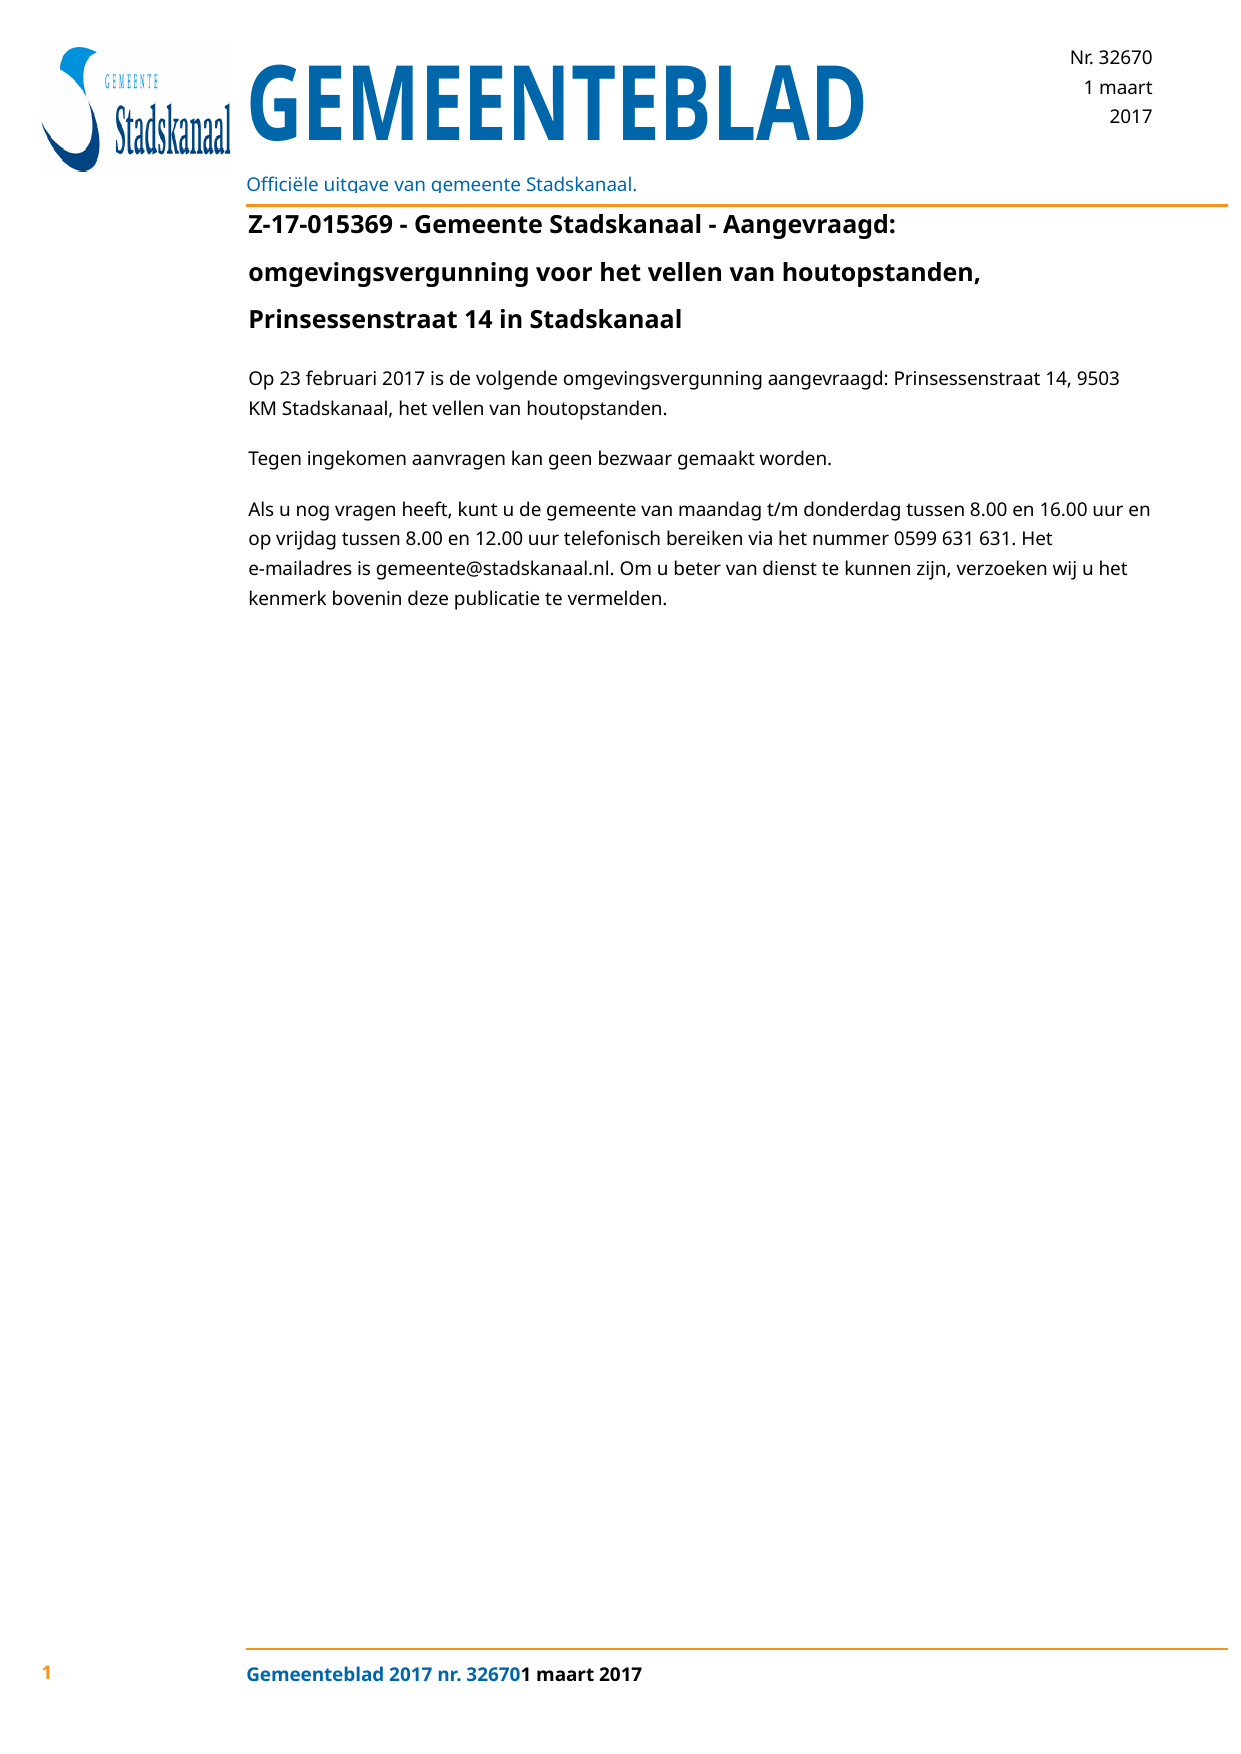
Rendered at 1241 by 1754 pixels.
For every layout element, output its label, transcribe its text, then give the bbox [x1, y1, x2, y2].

text Tegen ingekomen aanvragen kan geen bezwaar gemaakt worden. [248, 446, 1152, 471]
text Op 23 februari 2017 is de volgende omgevingsvergunning aangevraagd: Prinsessenstraat 14, 9503 KM Stadskanaal, het vellen van houtopstanden. [248, 366, 1152, 421]
text Z-17-015369 - Gemeente Stadskanaal - Aangevraagd: omgevingsvergunning voor het vellen van houtopstanden, Prinsessenstraat 14 in Stadskanaal [248, 207, 1152, 336]
picture [41, 47, 231, 172]
text Als u nog vragen heeft, kunt u de gemeente van maandag t/m donderdag tussen 8.00 en 16.00 uur en op vrijdag tussen 8.00 en 12.00 uur telefonisch bereiken via het nummer 0599 631 631. Het e‑mailadres is gemeente@stadskanaal.nl. Om u beter van dienst te kunnen zijn, verzoeken wij u het kenmerk bovenin deze publicatie te vermelden. [248, 496, 1152, 610]
